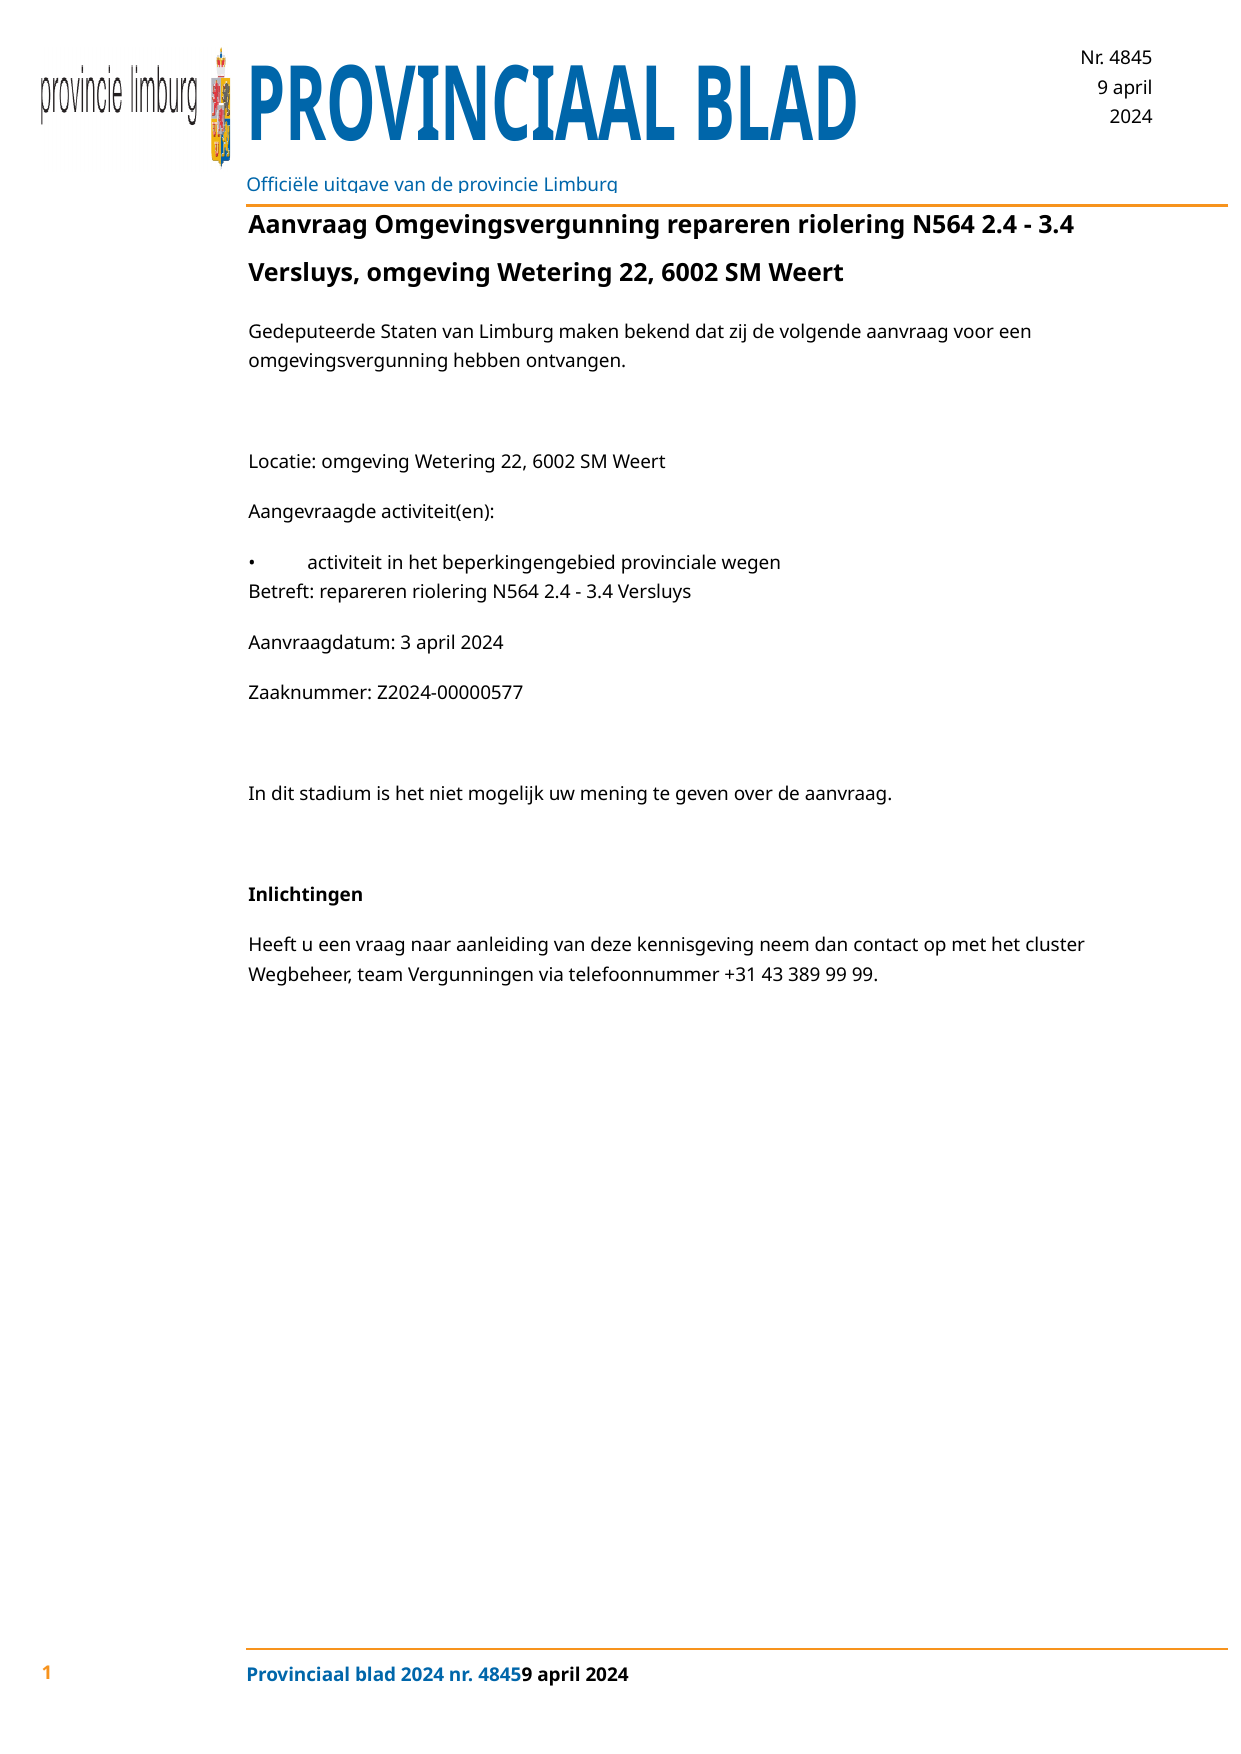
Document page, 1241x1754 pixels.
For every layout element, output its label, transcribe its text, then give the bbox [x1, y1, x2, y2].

text Zaaknummer: Z2024-00000577 [248, 679, 1152, 705]
text Heeft u een vraag naar aanleiding van deze kennisgeving neem dan contact op met het cluster Wegbeheer, team Vergunningen via telefoonnummer +31 43 389 99 99. [248, 932, 1152, 987]
text Inlichtingen [248, 881, 1152, 907]
list activiteit in het beperkingengebied provinciale wegen [248, 549, 1152, 575]
text Aanvraagdatum: 3 april 2024 [248, 629, 1152, 655]
text Locatie: omgeving Wetering 22, 6002 SM Weert [248, 448, 1152, 474]
text Aanvraag Omgevingsvergunning repareren riolering N564 2.4 - 3.4 Versluys, omgeving Wetering 22, 6002 SM Weert [248, 207, 1152, 288]
text In dit stadium is het niet mogelijk uw mening te geven over de aanvraag. [248, 780, 1152, 806]
text Betreft: repareren riolering N564 2.4 - 3.4 Versluys [248, 579, 1152, 604]
text Gedeputeerde Staten van Limburg maken bekend dat zij de volgende aanvraag voor een omgevingsvergunning hebben ontvangen. [248, 318, 1152, 373]
text Aangevraagde activiteit(en): [248, 499, 1152, 524]
picture [41, 47, 231, 172]
